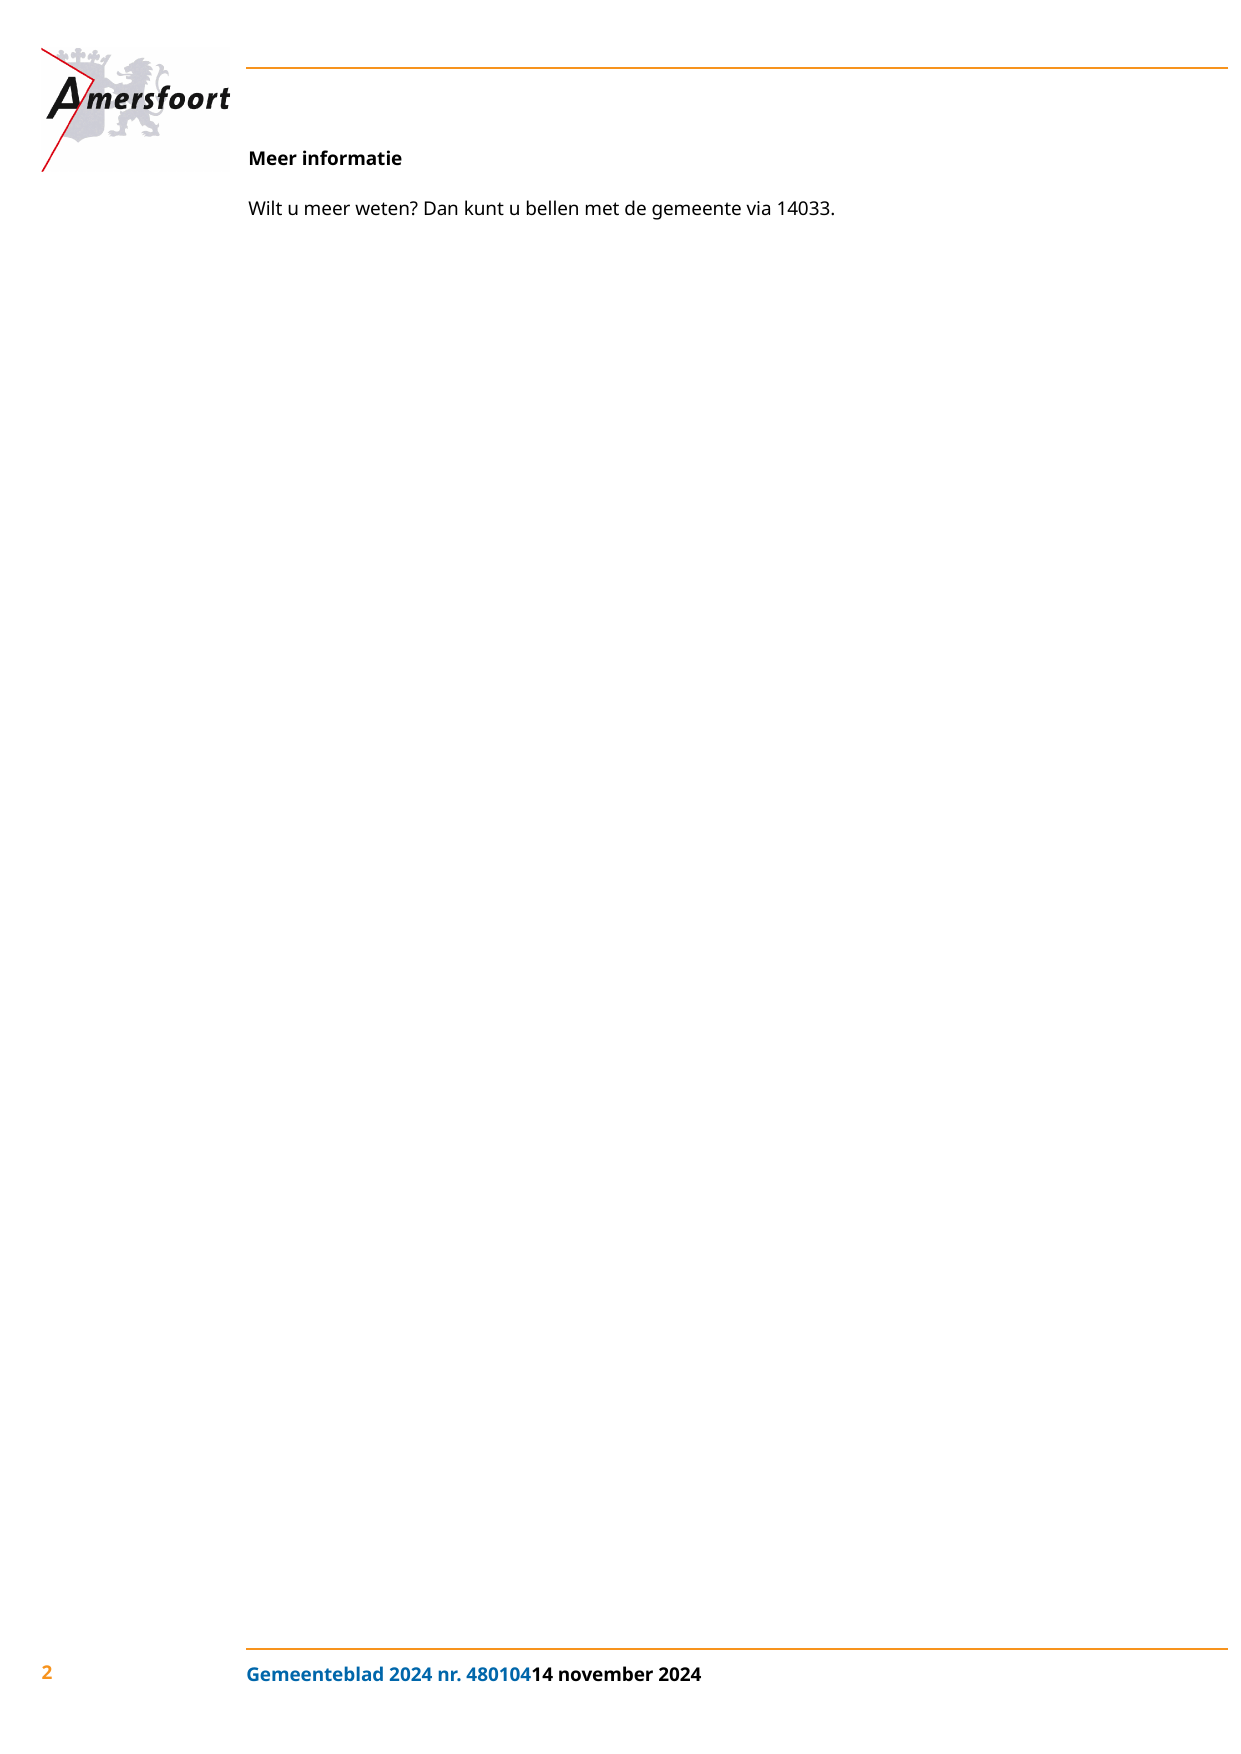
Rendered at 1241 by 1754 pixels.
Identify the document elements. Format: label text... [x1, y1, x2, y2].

text Meer informatie [248, 145, 1152, 171]
text Wilt u meer weten? Dan kunt u bellen met de gemeente via 14033. [248, 196, 1152, 221]
picture [41, 47, 231, 172]
